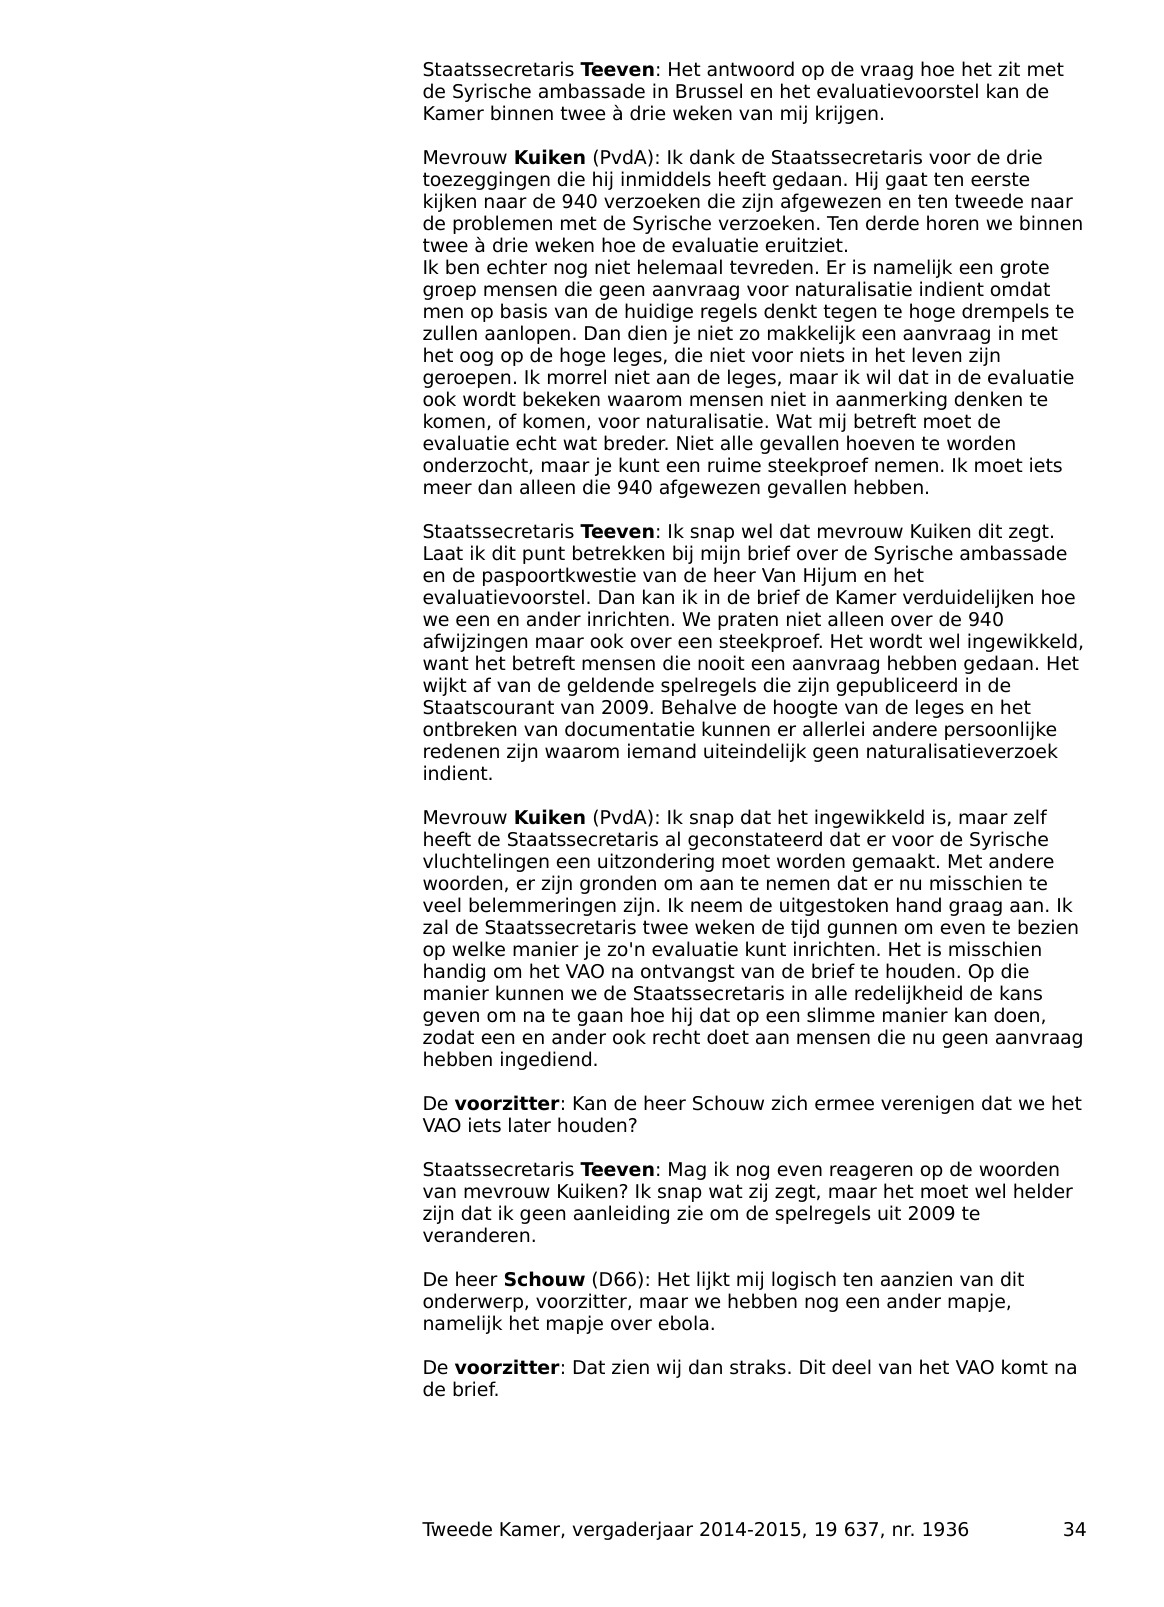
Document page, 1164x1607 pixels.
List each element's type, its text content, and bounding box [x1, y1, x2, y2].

text Mevrouw Kuiken (PvdA): Ik dank de Staatssecretaris voor de drie toezeggingen die hij inmiddels heeft gedaan. Hij gaat ten eerste kijken naar de 940 verzoeken die zijn afgewezen en ten tweede naar de problemen met de Syrische verzoeken. Ten derde horen we binnen twee à drie weken hoe de evaluatie eruitziet. [422, 147, 1087, 257]
text De heer Schouw (D66): Het lijkt mij logisch ten aanzien van dit onderwerp, voorzitter, maar we hebben nog een ander mapje, namelijk het mapje over ebola. [422, 1269, 1087, 1335]
text Staatssecretaris Teeven: Mag ik nog even reageren op de woorden van mevrouw Kuiken? Ik snap wat zij zegt, maar het moet wel helder zijn dat ik geen aanleiding zie om de spelregels uit 2009 te veranderen. [422, 1159, 1087, 1247]
text Ik ben echter nog niet helemaal tevreden. Er is namelijk een grote groep mensen die geen aanvraag voor naturalisatie indient omdat men op basis van de huidige regels denkt tegen te hoge drempels te zullen aanlopen. Dan dien je niet zo makkelijk een aanvraag in met het oog op de hoge leges, die niet voor niets in het leven zijn geroepen. Ik morrel niet aan de leges, maar ik wil dat in de evaluatie ook wordt bekeken waarom mensen niet in aanmerking denken te komen, of komen, voor naturalisatie. Wat mij betreft moet de evaluatie echt wat breder. Niet alle gevallen hoeven te worden onderzocht, maar je kunt een ruime steekproef nemen. Ik moet iets meer dan alleen die 940 afgewezen gevallen hebben. [422, 257, 1087, 499]
text Staatssecretaris Teeven: Ik snap wel dat mevrouw Kuiken dit zegt. Laat ik dit punt betrekken bij mijn brief over de Syrische ambassade en de paspoortkwestie van de heer Van Hijum en het evaluatievoorstel. Dan kan ik in de brief de Kamer verduidelijken hoe we een en ander inrichten. We praten niet alleen over de 940 afwijzingen maar ook over een steekproef. Het wordt wel ingewikkeld, want het betreft mensen die nooit een aanvraag hebben gedaan. Het wijkt af van de geldende spelregels die zijn gepubliceerd in de Staatscourant van 2009. Behalve de hoogte van de leges en het ontbreken van documentatie kunnen er allerlei andere persoonlijke redenen zijn waarom iemand uiteindelijk geen naturalisatieverzoek indient. [422, 521, 1087, 785]
text Mevrouw Kuiken (PvdA): Ik snap dat het ingewikkeld is, maar zelf heeft de Staatssecretaris al geconstateerd dat er voor de Syrische vluchtelingen een uitzondering moet worden gemaakt. Met andere woorden, er zijn gronden om aan te nemen dat er nu misschien te veel belemmeringen zijn. Ik neem de uitgestoken hand graag aan. Ik zal de Staatssecretaris twee weken de tijd gunnen om even te bezien op welke manier je zo'n evaluatie kunt inrichten. Het is misschien handig om het VAO na ontvangst van de brief te houden. Op die manier kunnen we de Staatssecretaris in alle redelijkheid de kans geven om na te gaan hoe hij dat op een slimme manier kan doen, zodat een en ander ook recht doet aan mensen die nu geen aanvraag hebben ingediend. [422, 807, 1087, 1071]
text De voorzitter: Dat zien wij dan straks. Dit deel van het VAO komt na de brief. [422, 1357, 1087, 1401]
text De voorzitter: Kan de heer Schouw zich ermee verenigen dat we het VAO iets later houden? [422, 1093, 1087, 1137]
text Staatssecretaris Teeven: Het antwoord op de vraag hoe het zit met de Syrische ambassade in Brussel en het evaluatievoorstel kan de Kamer binnen twee à drie weken van mij krijgen. [422, 59, 1087, 125]
